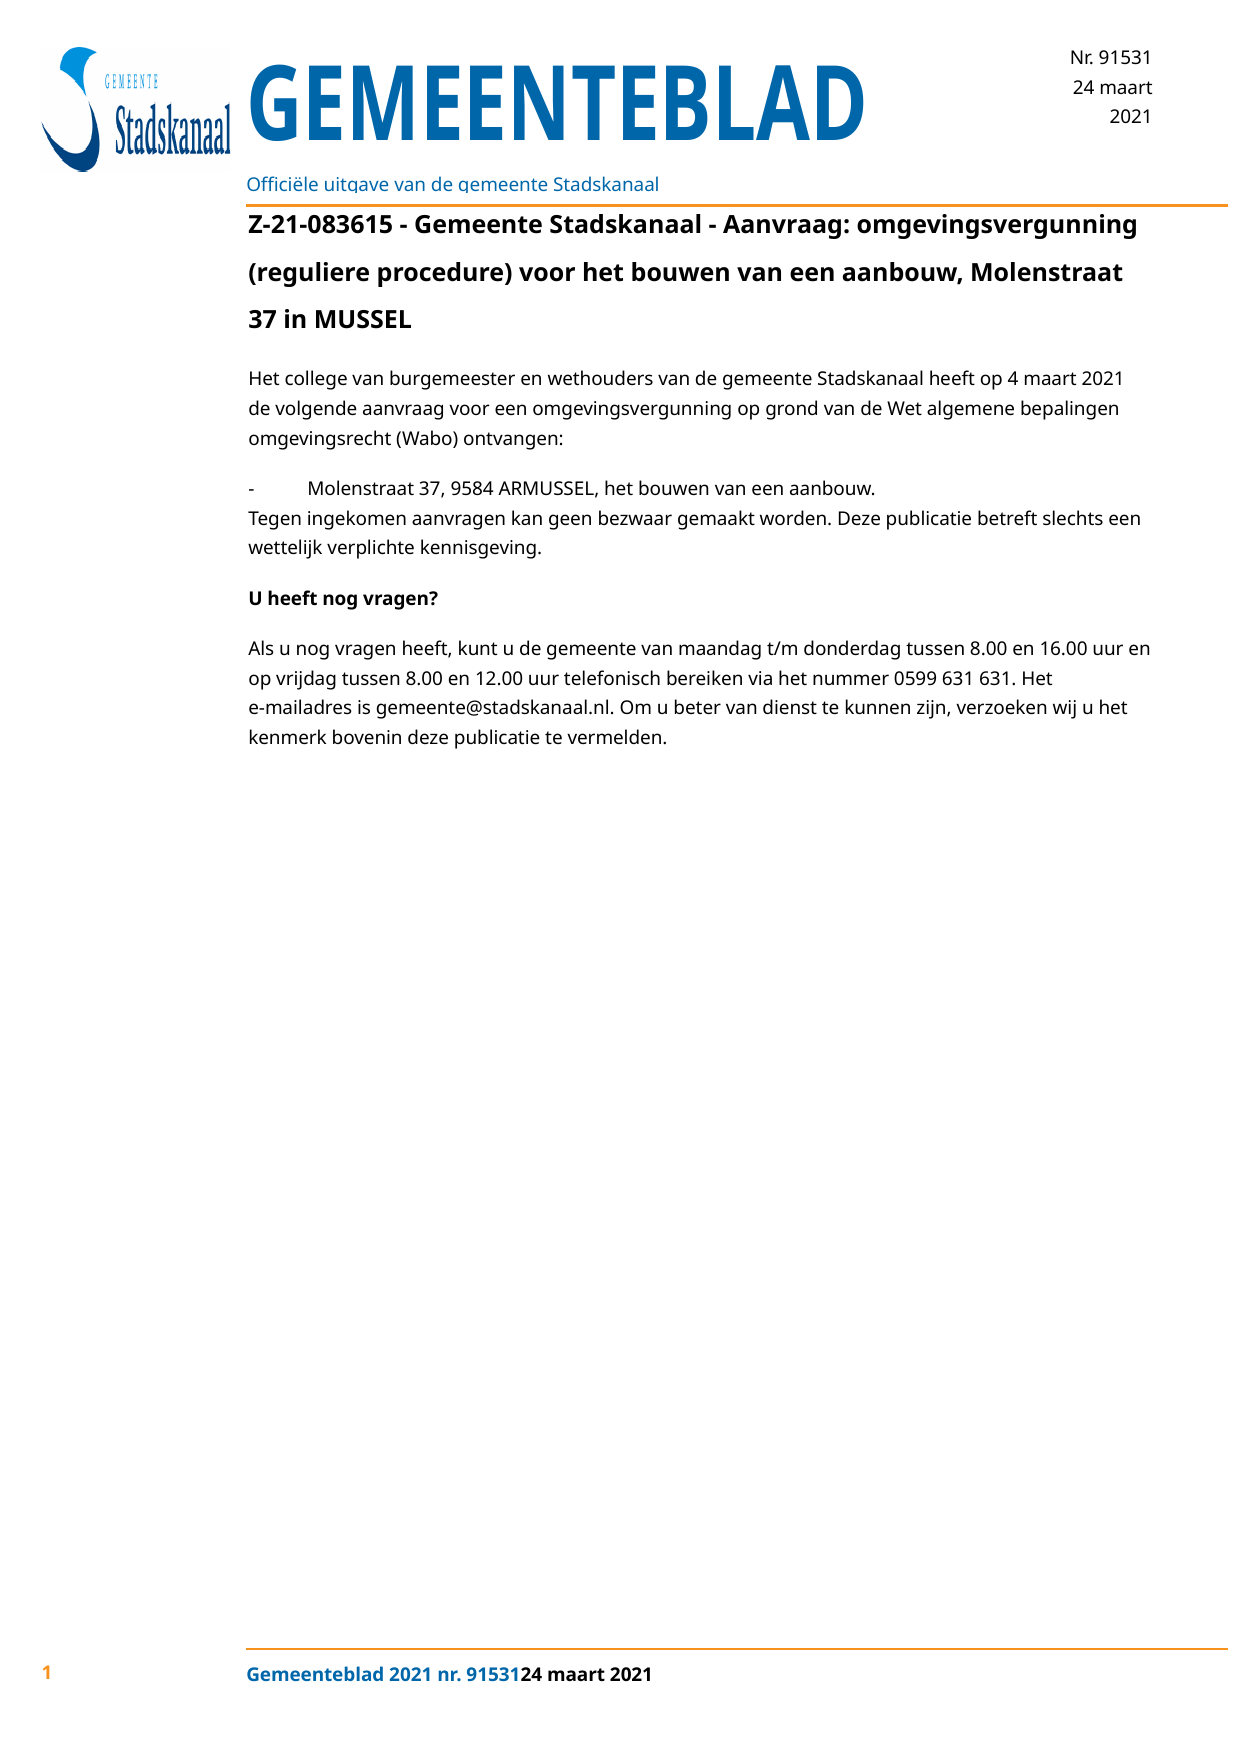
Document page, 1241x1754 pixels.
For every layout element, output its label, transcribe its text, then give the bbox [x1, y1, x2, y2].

picture [41, 47, 231, 172]
text Het college van burgemeester en wethouders van de gemeente Stadskanaal heeft op 4 maart 2021 de volgende aanvraag voor een omgevingsvergunning op grond van de Wet algemene bepalingen omgevingsrecht (Wabo) ontvangen: [248, 366, 1152, 450]
text Tegen ingekomen aanvragen kan geen bezwaar gemaakt worden. Deze publicatie betreft slechts een wettelijk verplichte kennisgeving. [248, 505, 1152, 560]
text U heeft nog vragen? [248, 585, 1152, 610]
text Als u nog vragen heeft, kunt u de gemeente van maandag t/m donderdag tussen 8.00 en 16.00 uur en op vrijdag tussen 8.00 en 12.00 uur telefonisch bereiken via het nummer 0599 631 631. Het e‑mailadres is gemeente@stadskanaal.nl. Om u beter van dienst te kunnen zijn, verzoeken wij u het kenmerk bovenin deze publicatie te vermelden. [248, 635, 1152, 749]
text Z-21-083615 - Gemeente Stadskanaal - Aanvraag: omgevingsvergunning (reguliere procedure) voor het bouwen van een aanbouw, Molenstraat 37 in MUSSEL [248, 207, 1152, 336]
list Molenstraat 37, 9584 ARMUSSEL, het bouwen van een aanbouw. [248, 475, 1152, 501]
